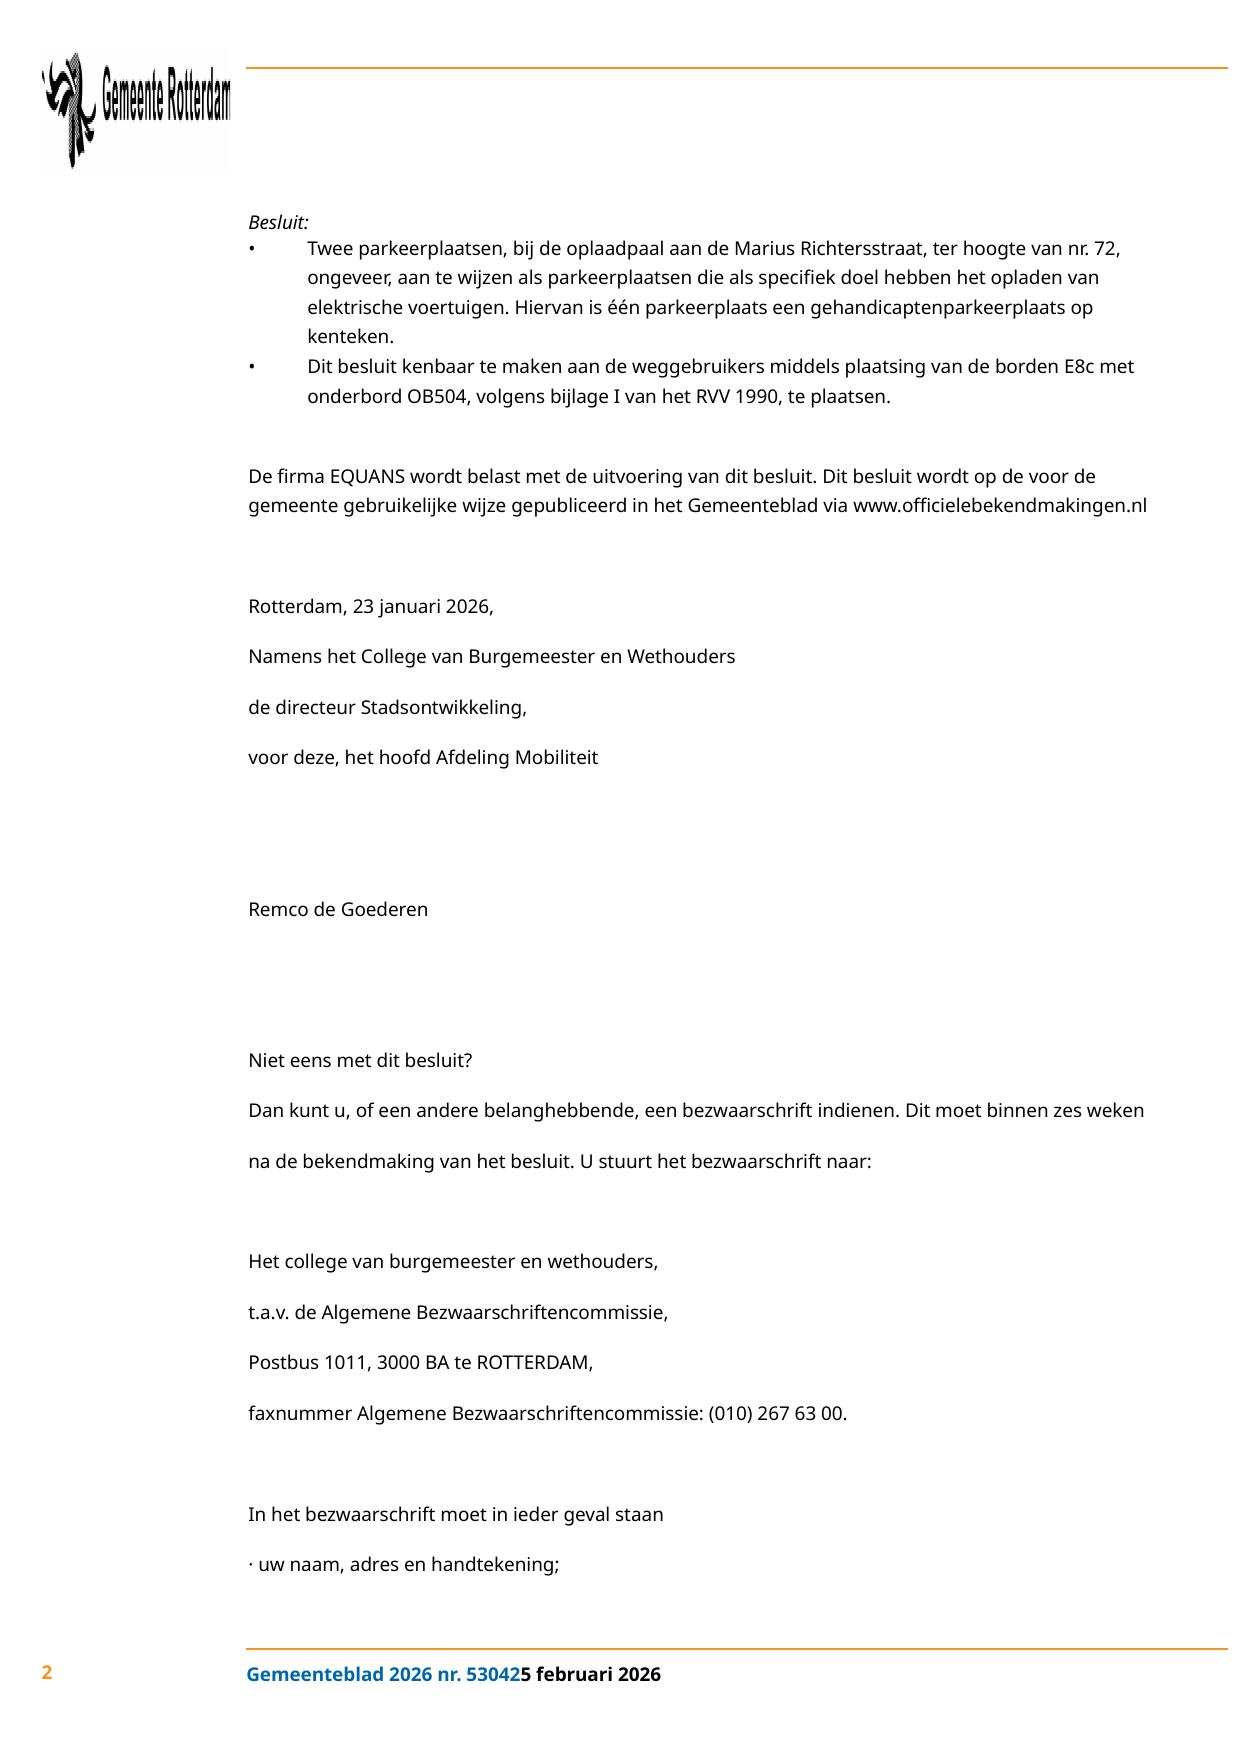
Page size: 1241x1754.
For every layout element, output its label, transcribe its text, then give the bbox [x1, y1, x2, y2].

list Twee parkeerplaatsen, bij de oplaadpaal aan de Marius Richtersstraat, ter hoogte van nr. 72, ongeveer, aan te wijzen als parkeerplaatsen die als specifiek doel hebben het opladen van elektrische voertuigen. Hiervan is één parkeerplaats een gehandicaptenparkeerplaats op kenteken. [248, 235, 1152, 349]
text voor deze, het hoofd Afdeling Mobiliteit [248, 744, 1152, 770]
text Namens het College van Burgemeester en Wethouders [248, 644, 1152, 669]
text faxnummer Algemene Bezwaarschriftencommissie: (010) 267 63 00. [248, 1400, 1152, 1426]
text t.a.v. de Algemene Bezwaarschriftencommissie, [248, 1299, 1152, 1325]
text Het college van burgemeester en wethouders, [248, 1249, 1152, 1274]
text Besluit: [248, 209, 1152, 235]
text na de bekendmaking van het besluit. U stuurt het bezwaarschrift naar: [248, 1148, 1152, 1173]
text Postbus 1011, 3000 BA te ROTTERDAM, [248, 1349, 1152, 1375]
picture [41, 47, 231, 172]
text De firma EQUANS wordt belast met de uitvoering van dit besluit. Dit besluit wordt op de voor de gemeente gebruikelijke wijze gepubliceerd in het Gemeenteblad via www.officielebekendmakingen.nl [248, 463, 1152, 518]
text · uw naam, adres en handtekening; [248, 1551, 1152, 1577]
text Niet eens met dit besluit? [248, 1047, 1152, 1073]
text Dan kunt u, of een andere belanghebbende, een bezwaarschrift indienen. Dit moet binnen zes weken [248, 1097, 1152, 1123]
text Rotterdam, 23 januari 2026, [248, 593, 1152, 619]
list Dit besluit kenbaar te maken aan de weggebruikers middels plaatsing van de borden E8c met onderbord OB504, volgens bijlage I van het RVV 1990, te plaatsen. [248, 353, 1152, 408]
text In het bezwaarschrift moet in ieder geval staan [248, 1501, 1152, 1526]
text Remco de Goederen [248, 896, 1152, 921]
text de directeur Stadsontwikkeling, [248, 694, 1152, 720]
